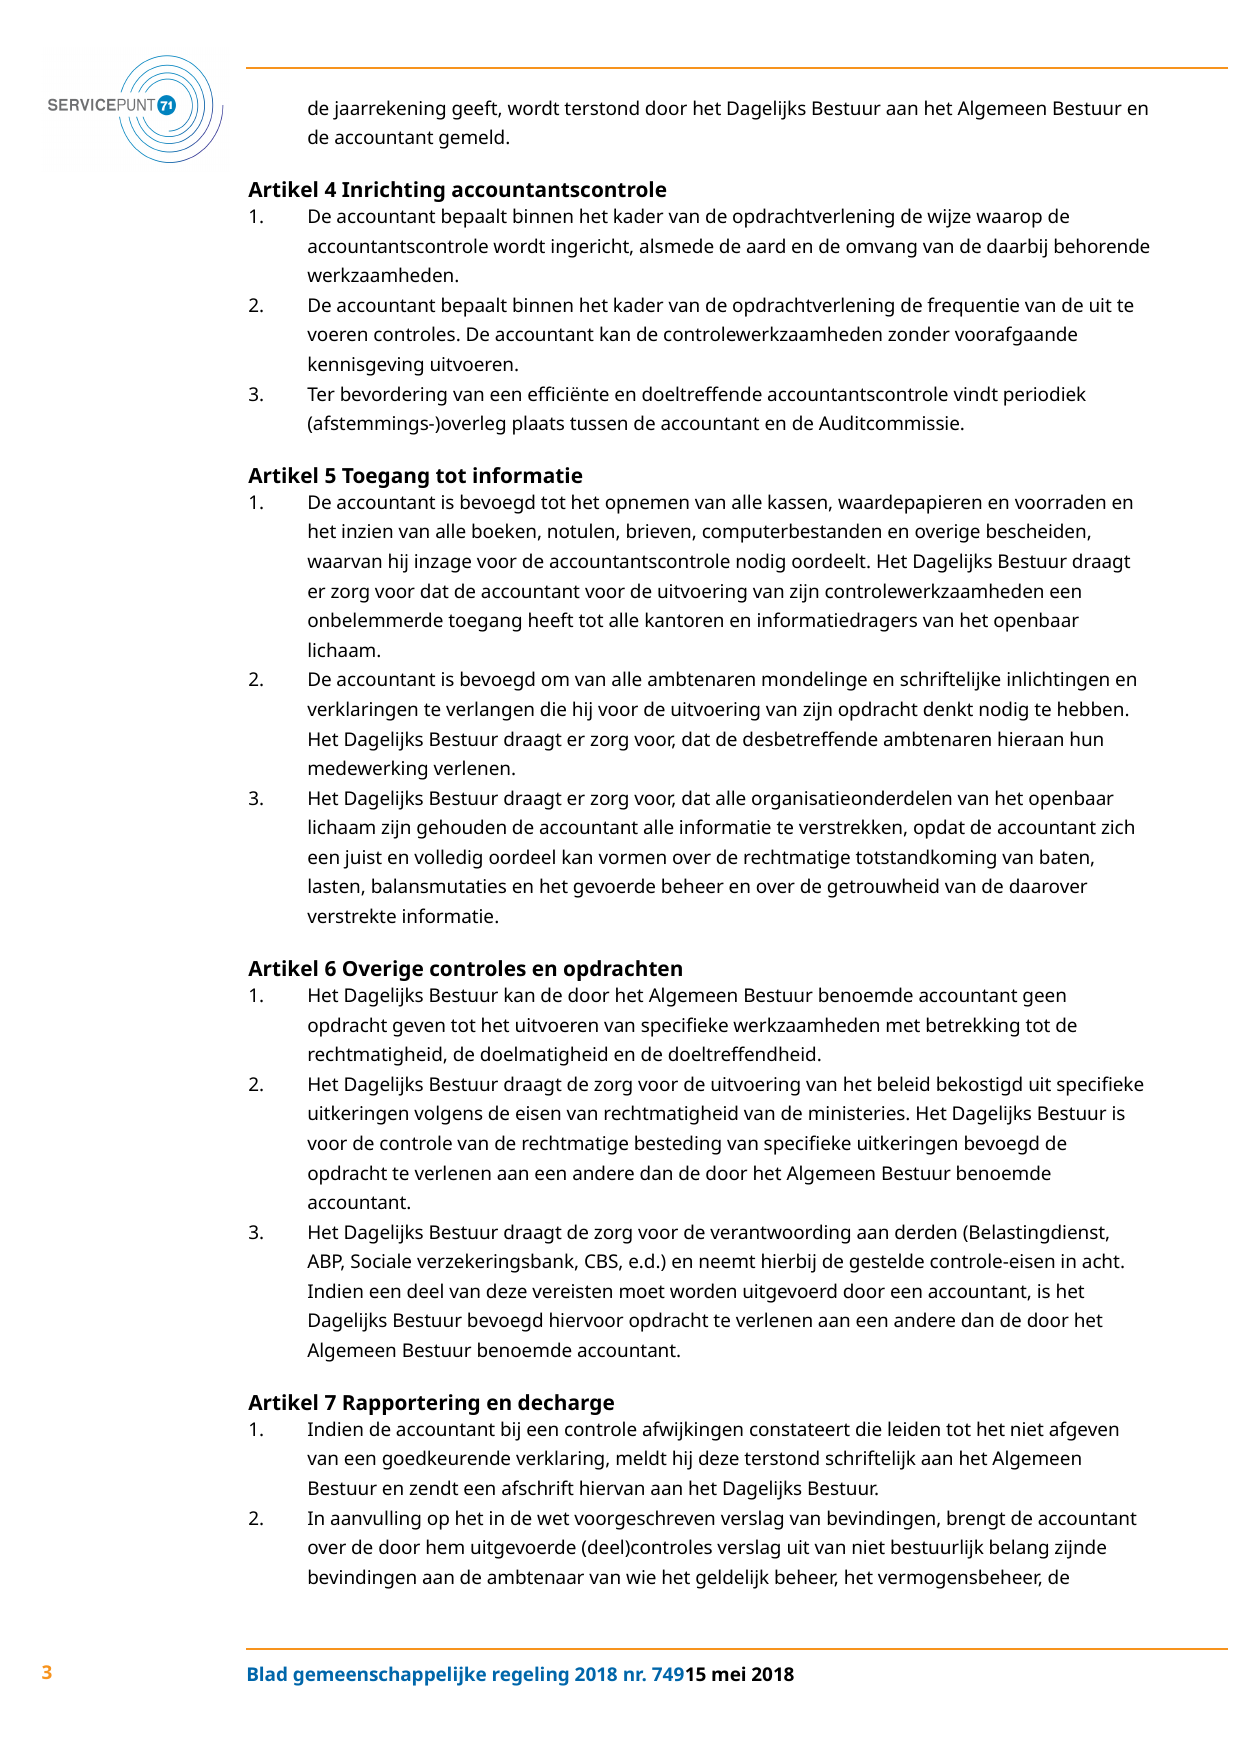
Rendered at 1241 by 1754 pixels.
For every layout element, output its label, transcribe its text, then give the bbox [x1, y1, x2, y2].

list de jaarrekening geeft, wordt terstond door het Dagelijks Bestuur aan het Algemeen Bestuur en de accountant gemeld. [248, 95, 1152, 150]
list De accountant is bevoegd om van alle ambtenaren mondelinge en schriftelijke inlichtingen en verklaringen te verlangen die hij voor de uitvoering van zijn opdracht denkt nodig te hebben. Het Dagelijks Bestuur draagt er zorg voor, dat de desbetreffende ambtenaren hieraan hun medewerking verlenen. [248, 667, 1152, 781]
list De accountant is bevoegd tot het opnemen van alle kassen, waardepapieren en voorraden en het inzien van alle boeken, notulen, brieven, computerbestanden en overige bescheiden, waarvan hij inzage voor de accountantscontrole nodig oordeelt. Het Dagelijks Bestuur draagt er zorg voor dat de accountant voor de uitvoering van zijn controlewerkzaamheden een onbelemmerde toegang heeft tot alle kantoren en informatiedragers van het openbaar lichaam. [248, 489, 1152, 663]
picture [41, 47, 231, 172]
list Het Dagelijks Bestuur kan de door het Algemeen Bestuur benoemde accountant geen opdracht geven tot het uitvoeren van specifieke werkzaamheden met betrekking tot de rechtmatigheid, de doelmatigheid en de doeltreffendheid. [248, 982, 1152, 1067]
list De accountant bepaalt binnen het kader van de opdrachtverlening de frequentie van de uit te voeren controles. De accountant kan de controlewerkzaamheden zonder voorafgaande kennisgeving uitvoeren. [248, 292, 1152, 377]
list Het Dagelijks Bestuur draagt er zorg voor, dat alle organisatieonderdelen van het openbaar lichaam zijn gehouden de accountant alle informatie te verstrekken, opdat de accountant zich een juist en volledig oordeel kan vormen over de rechtmatige totstandkoming van baten, lasten, balansmutaties en het gevoerde beheer en over de getrouwheid van de daarover verstrekte informatie. [248, 785, 1152, 929]
text Artikel 4 Inrichting accountantscontrole [248, 175, 1152, 203]
list In aanvulling op het in de wet voorgeschreven verslag van bevindingen, brengt de accountant over de door hem uitgevoerde (deel)controles verslag uit van niet bestuurlijk belang zijnde bevindingen aan de ambtenaar van wie het geldelijk beheer, het vermogensbeheer, de [248, 1505, 1152, 1590]
text Artikel 6 Overige controles en opdrachten [248, 954, 1152, 982]
list De accountant bepaalt binnen het kader van de opdrachtverlening de wijze waarop de accountantscontrole wordt ingericht, alsmede de aard en de omvang van de daarbij behorende werkzaamheden. [248, 203, 1152, 288]
list Ter bevordering van een efficiënte en doeltreffende accountantscontrole vindt periodiek (afstemmings-)overleg plaats tussen de accountant en de Auditcommissie. [248, 381, 1152, 436]
text Artikel 5 Toegang tot informatie [248, 461, 1152, 489]
list Indien de accountant bij een controle afwijkingen constateert die leiden tot het niet afgeven van een goedkeurende verklaring, meldt hij deze terstond schriftelijk aan het Algemeen Bestuur en zendt een afschrift hiervan aan het Dagelijks Bestuur. [248, 1416, 1152, 1501]
text Artikel 7 Rapportering en decharge [248, 1388, 1152, 1416]
list Het Dagelijks Bestuur draagt de zorg voor de uitvoering van het beleid bekostigd uit specifieke uitkeringen volgens de eisen van rechtmatigheid van de ministeries. Het Dagelijks Bestuur is voor de controle van de rechtmatige besteding van specifieke uitkeringen bevoegd de opdracht te verlenen aan een andere dan de door het Algemeen Bestuur benoemde accountant. [248, 1071, 1152, 1215]
list Het Dagelijks Bestuur draagt de zorg voor de verantwoording aan derden (Belastingdienst, ABP, Sociale verzekeringsbank, CBS, e.d.) en neemt hierbij de gestelde controle-eisen in acht. Indien een deel van deze vereisten moet worden uitgevoerd door een accountant, is het Dagelijks Bestuur bevoegd hiervoor opdracht te verlenen aan een andere dan de door het Algemeen Bestuur benoemde accountant. [248, 1219, 1152, 1363]
